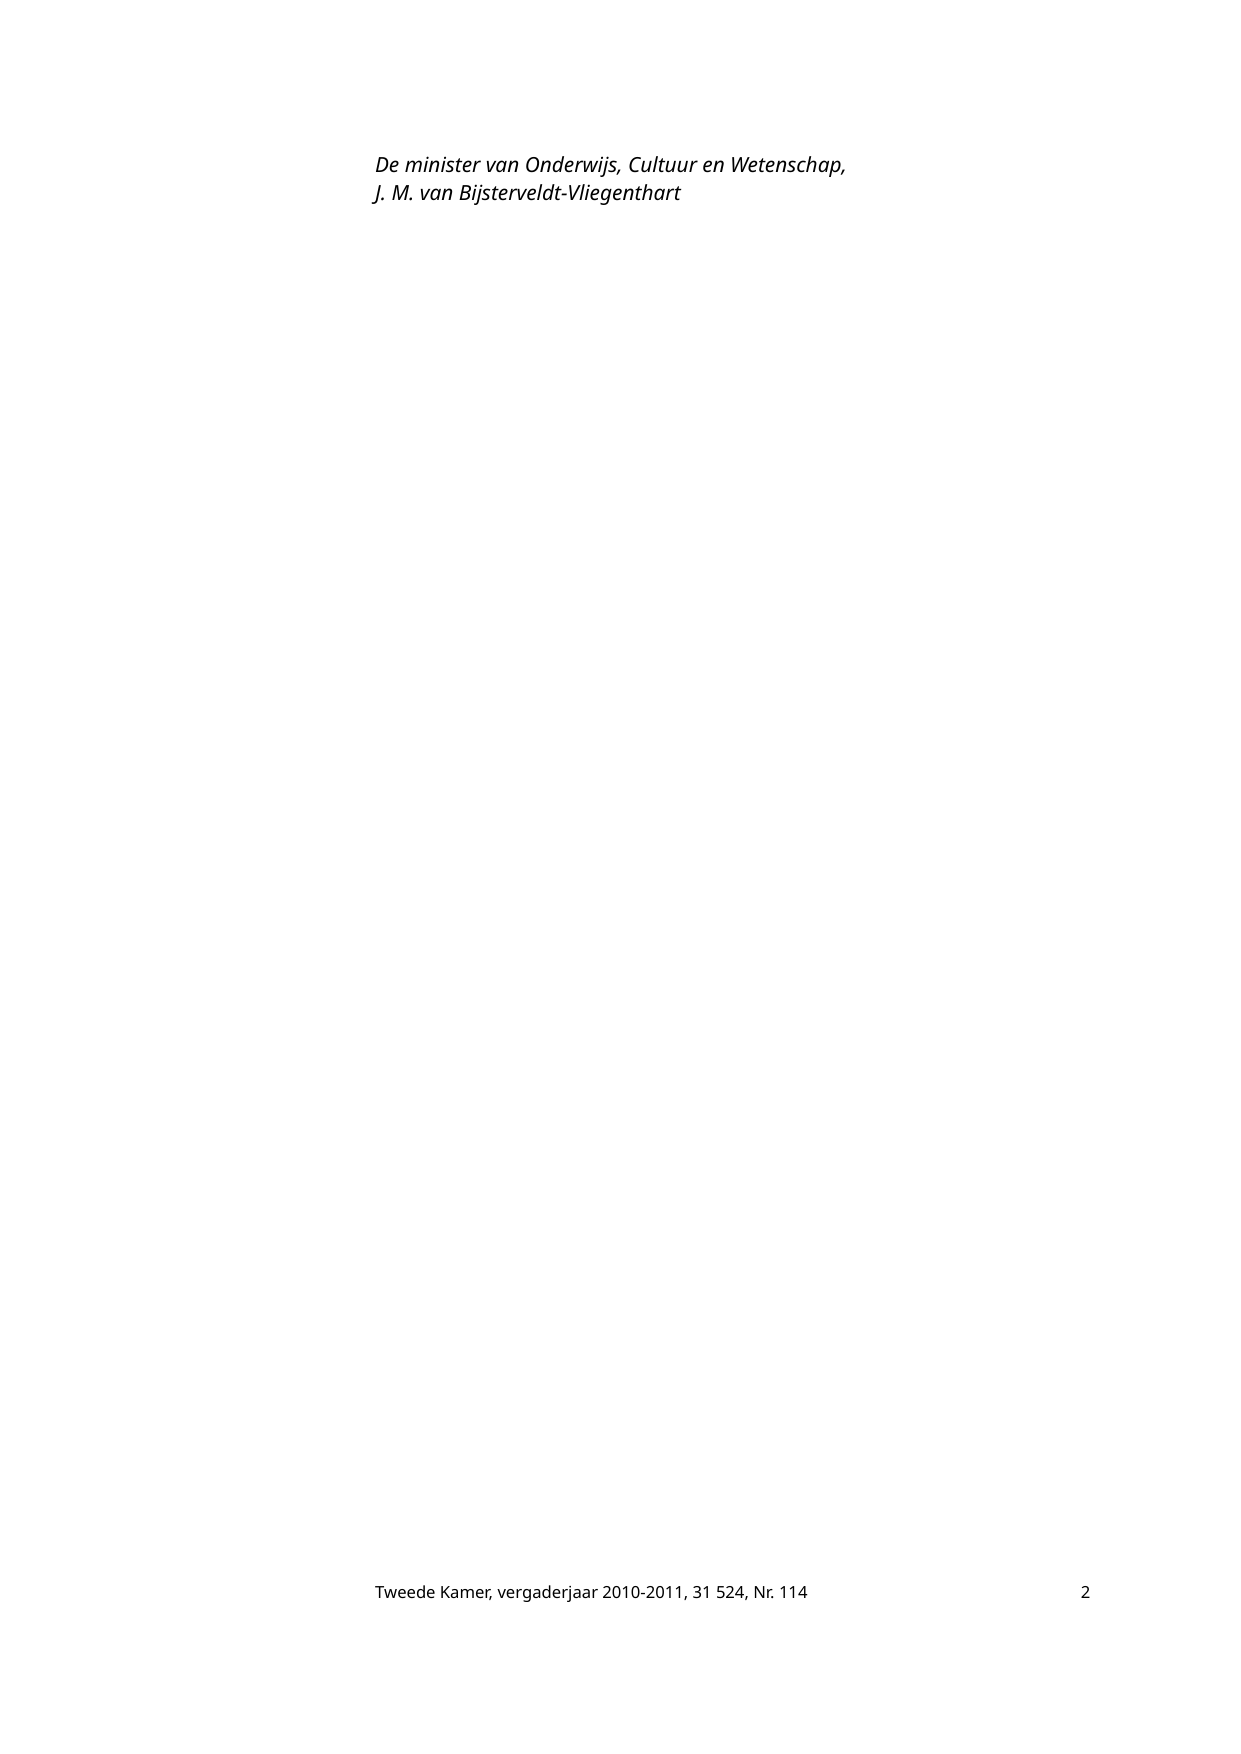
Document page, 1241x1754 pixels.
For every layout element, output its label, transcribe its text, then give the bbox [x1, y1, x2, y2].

text De minister van Onderwijs, Cultuur en Wetenschap, [375, 150, 1090, 178]
text J. M. van Bijsterveldt-Vliegenthart [375, 178, 1090, 207]
